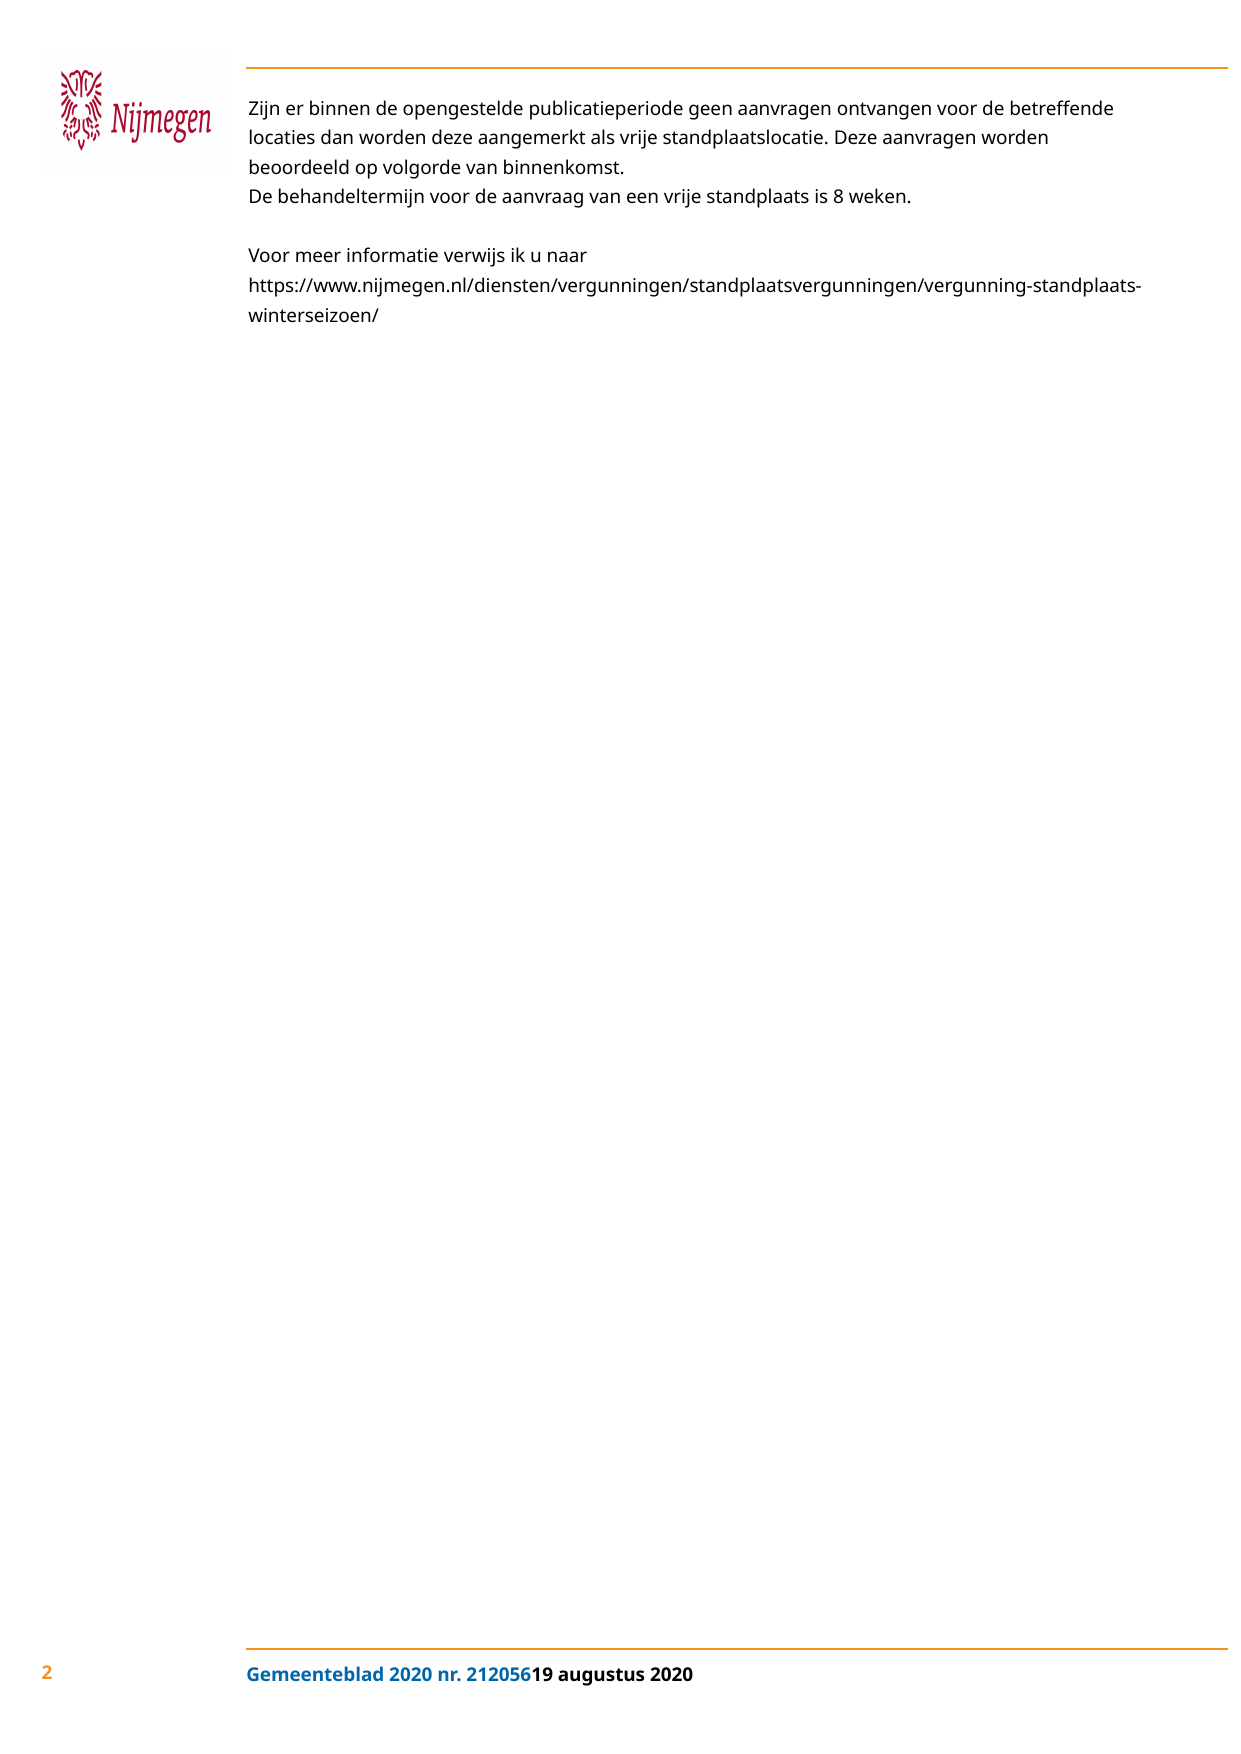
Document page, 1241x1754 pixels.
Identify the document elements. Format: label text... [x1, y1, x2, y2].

picture [41, 47, 231, 172]
text Voor meer informatie verwijs ik u naar https://www.nijmegen.nl/diensten/vergunningen/standplaatsvergunningen/vergunning-standplaats-winterseizoen/ [248, 243, 1152, 328]
text De behandeltermijn voor de aanvraag van een vrije standplaats is 8 weken. [248, 183, 1152, 209]
text Zijn er binnen de opengestelde publicatieperiode geen aanvragen ontvangen voor de betreffende locaties dan worden deze aangemerkt als vrije standplaatslocatie. Deze aanvragen worden beoordeeld op volgorde van binnenkomst. [248, 95, 1152, 180]
